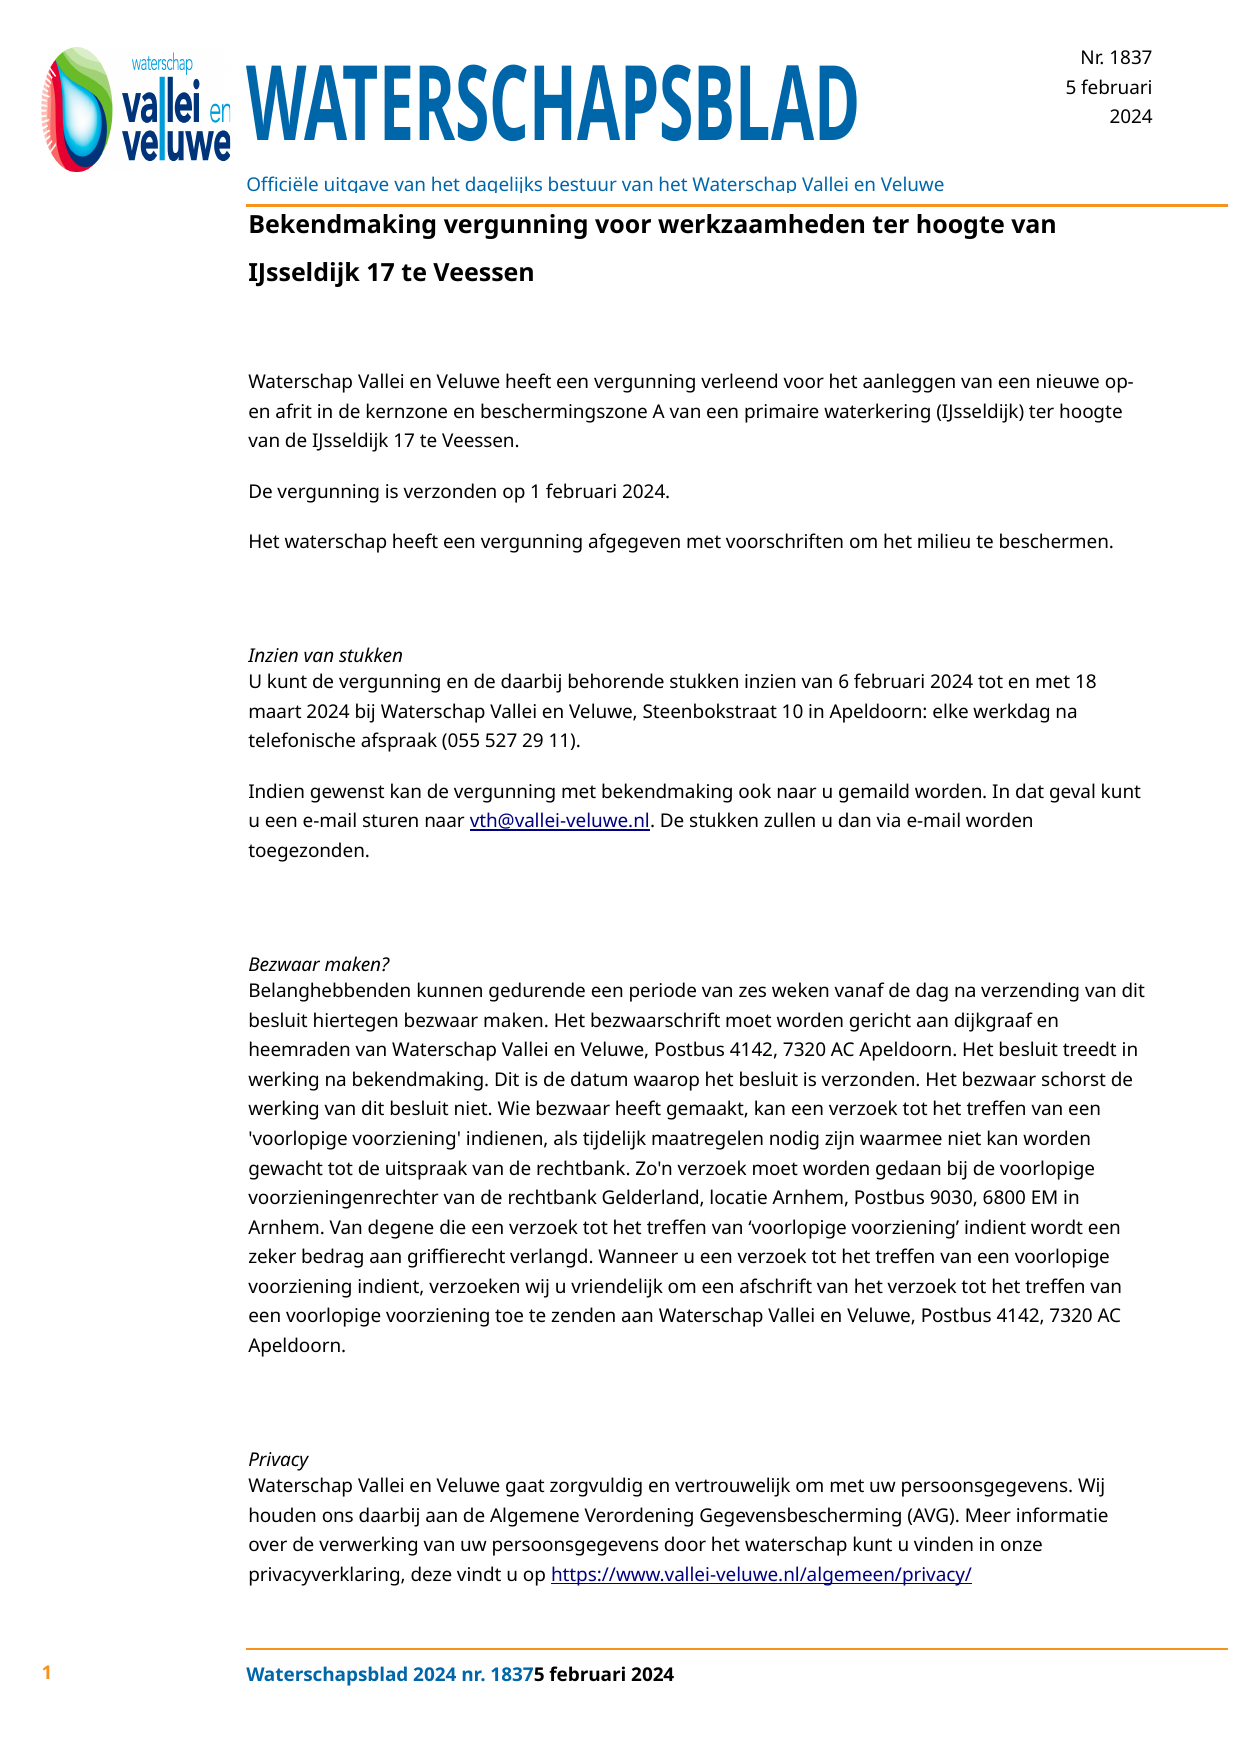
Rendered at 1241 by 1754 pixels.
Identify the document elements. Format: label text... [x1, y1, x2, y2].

text Bekendmaking vergunning voor werkzaamheden ter hoogte van IJsseldijk 17 te Veessen [248, 207, 1152, 288]
text Waterschap Vallei en Veluwe gaat zorgvuldig en vertrouwelijk om met uw persoonsgegevens. Wij houden ons daarbij aan de Algemene Verordening Gegevensbescherming (AVG). Meer informatie over de verwerking van uw persoonsgegevens door het waterschap kunt u vinden in onze privacyverklaring, deze vindt u op https://www.vallei-veluwe.nl/algemeen/privacy/ [248, 1472, 1152, 1587]
text Privacy [248, 1447, 1152, 1472]
text Waterschap Vallei en Veluwe heeft een vergunning verleend voor het aanleggen van een nieuwe op- en afrit in de kernzone en beschermingszone A van een primaire waterkering (IJsseldijk) ter hoogte van de IJsseldijk 17 te Veessen. [248, 368, 1152, 453]
text Indien gewenst kan de vergunning met bekendmaking ook naar u gemaild worden. In dat geval kunt u een e-mail sturen naar vth@vallei-veluwe.nl. De stukken zullen u dan via e-mail worden toegezonden. [248, 778, 1152, 863]
text Bezwaar maken? [248, 952, 1152, 977]
text U kunt de vergunning en de daarbij behorende stukken inzien van 6 februari 2024 tot en met 18 maart 2024 bij Waterschap Vallei en Veluwe, Steenbokstraat 10 in Apeldoorn: elke werkdag na telefonische afspraak (055 527 29 11). [248, 668, 1152, 753]
text Belanghebbenden kunnen gedurende een periode van zes weken vanaf de dag na verzending van dit besluit hiertegen bezwaar maken. Het bezwaarschrift moet worden gericht aan dijkgraaf en heemraden van Waterschap Vallei en Veluwe, Postbus 4142, 7320 AC Apeldoorn. Het besluit treedt in werking na bekendmaking. Dit is de datum waarop het besluit is verzonden. Het bezwaar schorst de werking van dit besluit niet. Wie bezwaar heeft gemaakt, kan een verzoek tot het treffen van een 'voorlopige voorziening' indienen, als tijdelijk maatregelen nodig zijn waarmee niet kan worden gewacht tot de uitspraak van de rechtbank. Zo'n verzoek moet worden gedaan bij de voorlopige voorzieningenrechter van de rechtbank Gelderland, locatie Arnhem, Postbus 9030, 6800 EM in Arnhem. Van degene die een verzoek tot het treffen van ‘voorlopige voorziening’ indient wordt een zeker bedrag aan griffierecht verlangd. Wanneer u een verzoek tot het treffen van een voorlopige voorziening indient, verzoeken wij u vriendelijk om een afschrift van het verzoek tot het treffen van een voorlopige voorziening toe te zenden aan Waterschap Vallei en Veluwe, Postbus 4142, 7320 AC Apeldoorn. [248, 977, 1152, 1358]
picture [41, 47, 231, 172]
text Inzien van stukken [248, 643, 1152, 668]
text De vergunning is verzonden op 1 februari 2024. [248, 478, 1152, 504]
text Het waterschap heeft een vergunning afgegeven met voorschriften om het milieu te beschermen. [248, 528, 1152, 554]
